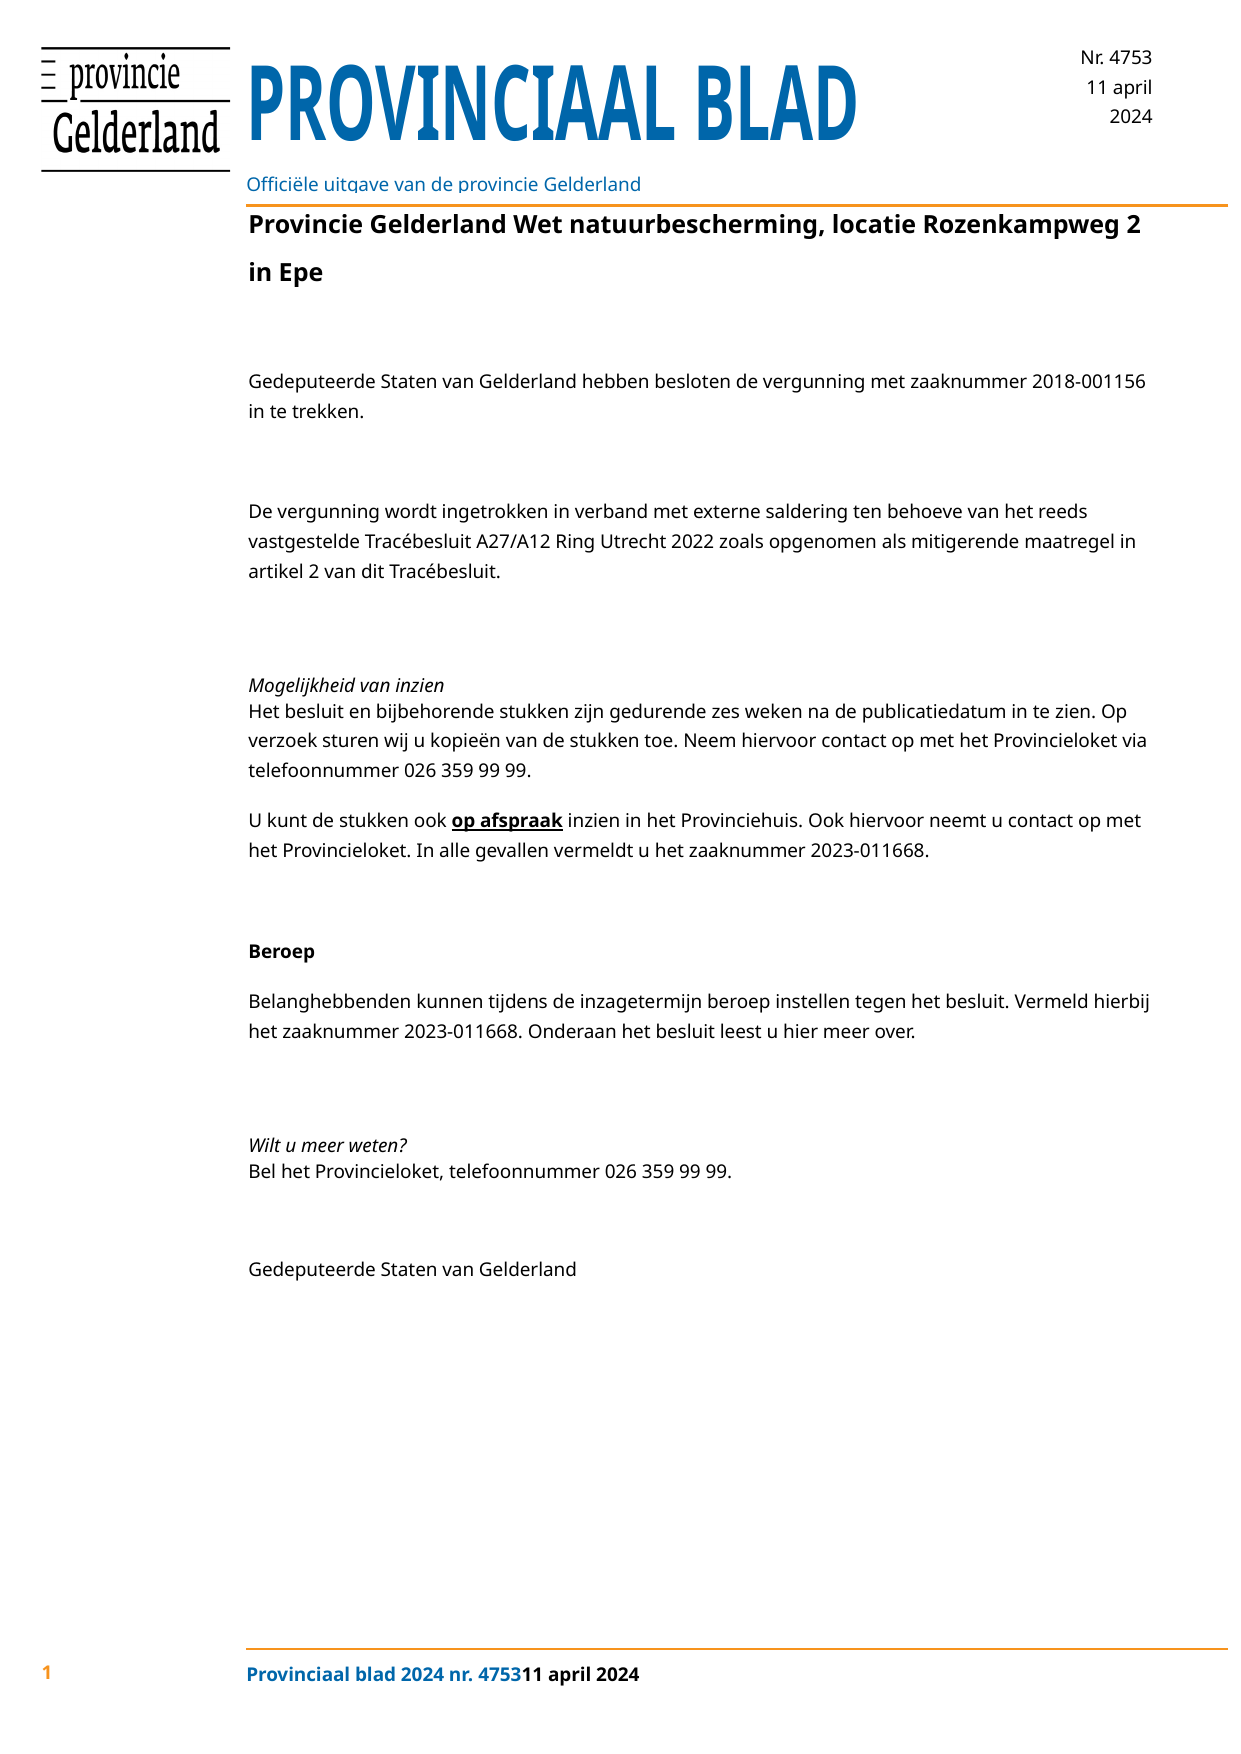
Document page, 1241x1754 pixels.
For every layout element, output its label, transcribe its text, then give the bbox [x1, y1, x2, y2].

text De vergunning wordt ingetrokken in verband met externe saldering ten behoeve van het reeds vastgestelde Tracébesluit A27/A12 Ring Utrecht 2022 zoals opgenomen als mitigerende maatregel in artikel 2 van dit Tracébesluit. [248, 499, 1152, 584]
text Belanghebbenden kunnen tijdens de inzagetermijn beroep instellen tegen het besluit. Vermeld hierbij het zaaknummer 2023-011668. Onderaan het besluit leest u hier meer over. [248, 988, 1152, 1044]
text Provincie Gelderland Wet natuurbescherming, locatie Rozenkampweg 2 in Epe [248, 207, 1152, 288]
text Het besluit en bijbehorende stukken zijn gedurende zes weken na de publicatiedatum in te zien. Op verzoek sturen wij u kopieën van de stukken toe. Neem hiervoor contact op met het Provincieloket via telefoonnummer 026 359 99 99. [248, 698, 1152, 783]
text Beroep [248, 938, 1152, 964]
text U kunt de stukken ook op afspraak inzien in het Provinciehuis. Ook hiervoor neemt u contact op met het Provincieloket. In alle gevallen vermeldt u het zaaknummer 2023-011668. [248, 808, 1152, 863]
text Wilt u meer weten? [248, 1132, 1152, 1158]
text Gedeputeerde Staten van Gelderland [248, 1256, 1152, 1282]
text Bel het Provincieloket, telefoonnummer 026 359 99 99. [248, 1158, 1152, 1184]
text Mogelijkheid van inzien [248, 672, 1152, 698]
picture [41, 47, 231, 172]
text Gedeputeerde Staten van Gelderland hebben besloten de vergunning met zaaknummer 2018-001156 in te trekken. [248, 368, 1152, 424]
